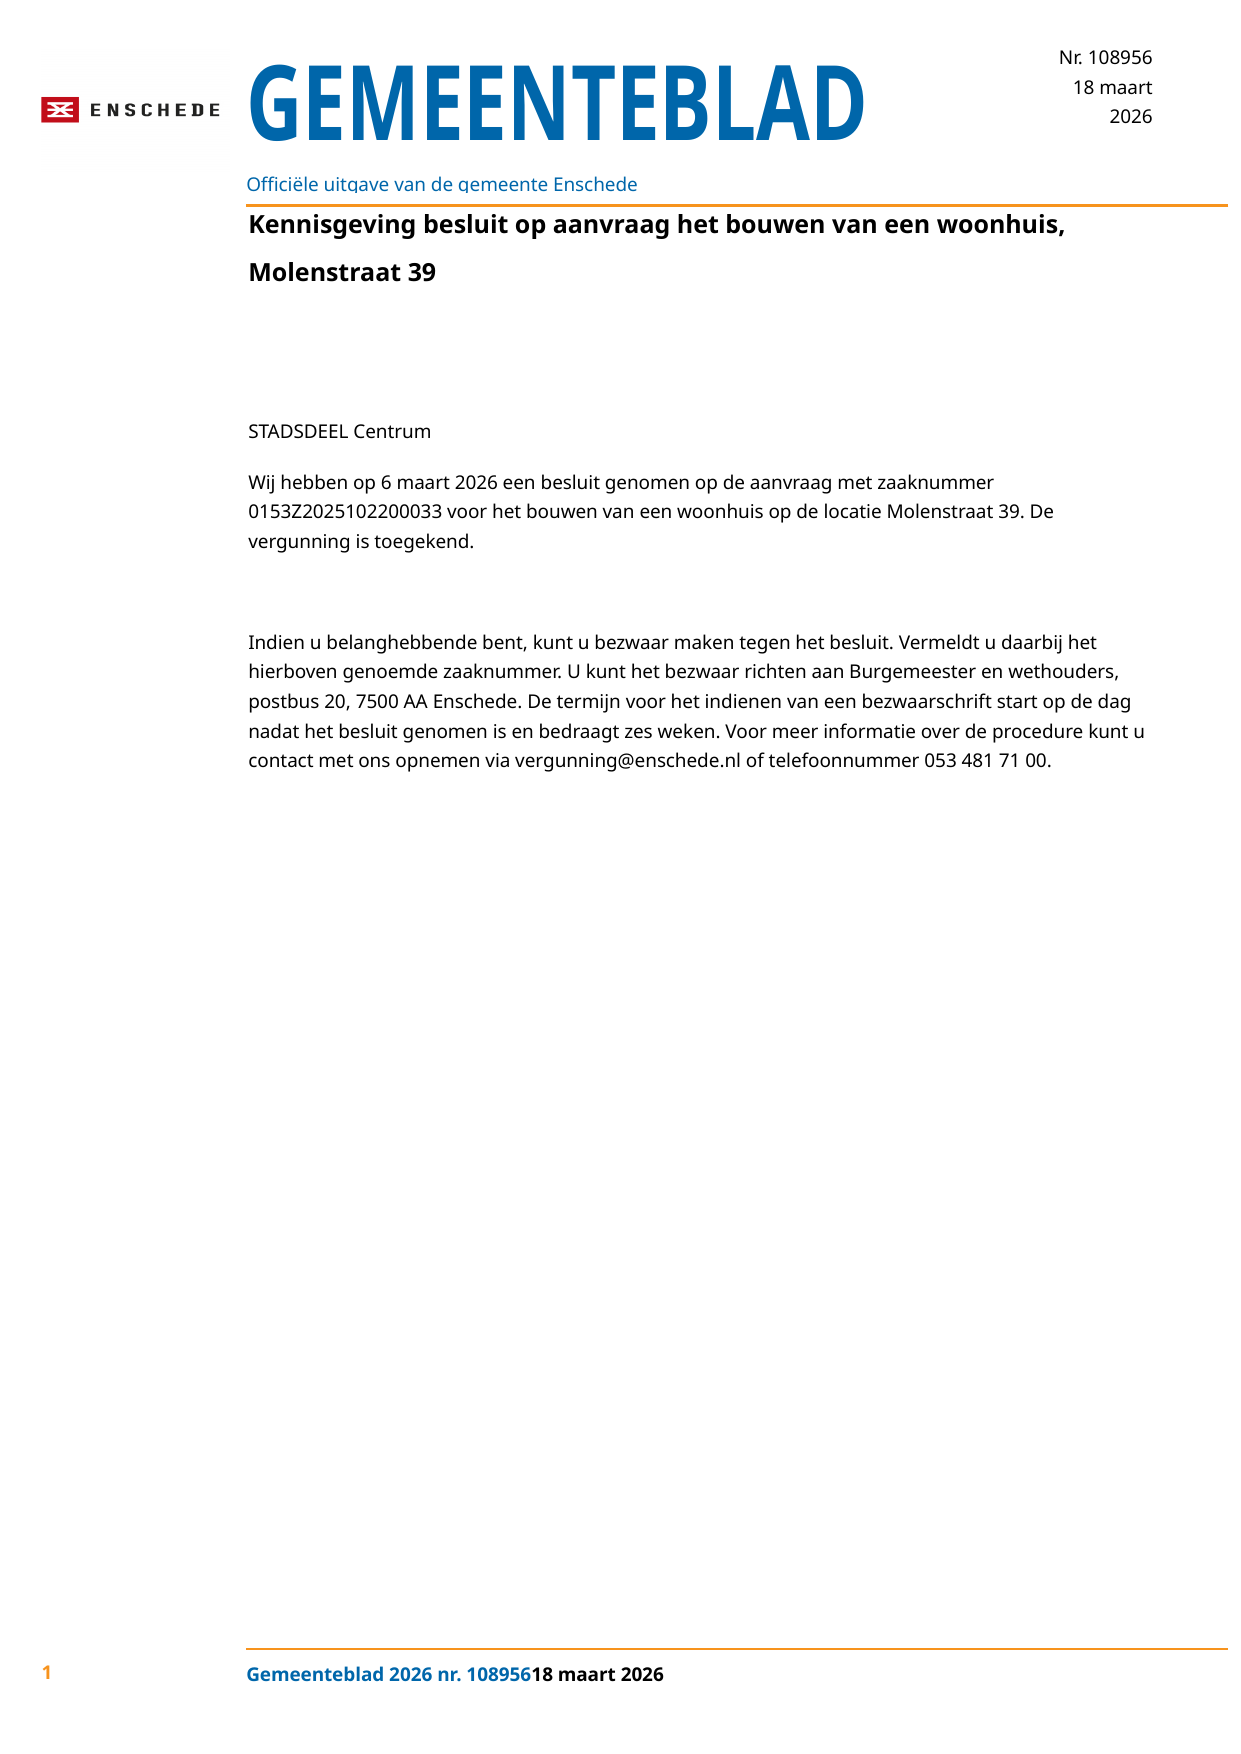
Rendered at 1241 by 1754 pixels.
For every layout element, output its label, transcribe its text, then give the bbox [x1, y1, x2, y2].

picture [41, 47, 231, 172]
text Kennisgeving besluit op aanvraag het bouwen van een woonhuis, Molenstraat 39 [248, 207, 1152, 288]
text Wij hebben op 6 maart 2026 een besluit genomen op de aanvraag met zaaknummer 0153Z2025102200033 voor het bouwen van een woonhuis op de locatie Molenstraat 39. De vergunning is toegekend. [248, 469, 1152, 554]
text Indien u belanghebbende bent, kunt u bezwaar maken tegen het besluit. Vermeldt u daarbij het hierboven genoemde zaaknummer. U kunt het bezwaar richten aan Burgemeester en wethouders, postbus 20, 7500 AA Enschede. De termijn voor het indienen van een bezwaarschrift start op de dag nadat het besluit genomen is en bedraagt zes weken. Voor meer informatie over de procedure kunt u contact met ons opnemen via vergunning@enschede.nl of telefoonnummer 053 481 71 00. [248, 629, 1152, 773]
text STADSDEEL Centrum [248, 419, 1152, 444]
